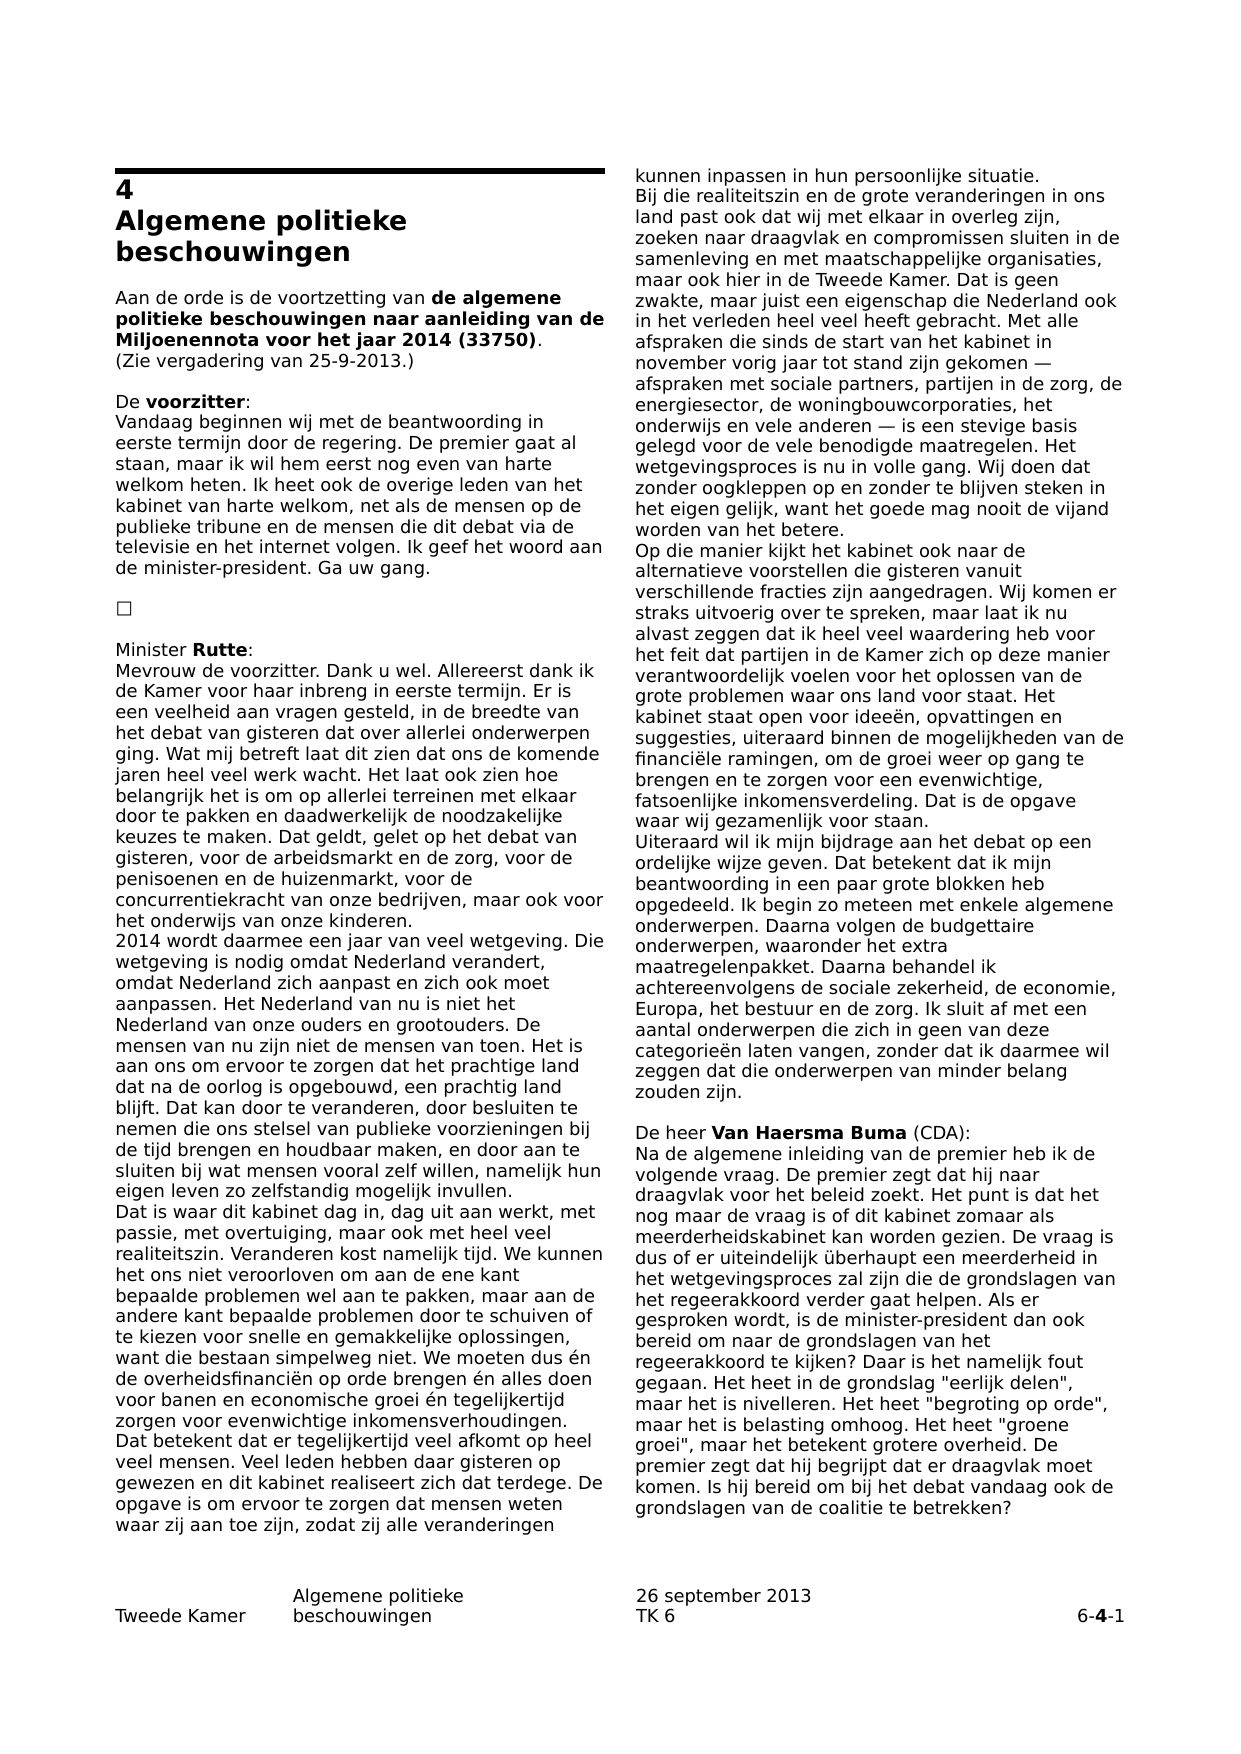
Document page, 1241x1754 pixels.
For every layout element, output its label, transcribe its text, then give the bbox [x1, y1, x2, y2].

text De heer Van Haersma Buma (CDA): [635, 1123, 1125, 1143]
text Vandaag beginnen wij met de beantwoording in eerste termijn door de regering. De premier gaat al staan, maar ik wil hem eerst nog even van harte welkom heten. Ik heet ook de overige leden van het kabinet van harte welkom, net als de mensen op de publieke tribune en de mensen die dit debat via de televisie en het internet volgen. Ik geef het woord aan de minister-president. Ga uw gang. [115, 412, 605, 579]
text Na de algemene inleiding van de premier heb ik de volgende vraag. De premier zegt dat hij naar draagvlak voor het beleid zoekt. Het punt is dat het nog maar de vraag is of dit kabinet zomaar als meerderheidskabinet kan worden gezien. De vraag is dus of er uiteindelijk überhaupt een meerderheid in het wetgevingsproces zal zijn die de grondslagen van het regeerakkoord verder gaat helpen. Als er gesproken wordt, is de minister-president dan ook bereid om naar de grondslagen van het regeerakkoord te kijken? Daar is het namelijk fout gegaan. Het heet in de grondslag "eerlijk delen", maar het is nivelleren. Het heet "begroting op orde", maar het is belasting omhoog. Het heet "groene groei", maar het betekent grotere overheid. De premier zegt dat hij begrijpt dat er draagvlak moet komen. Is hij bereid om bij het debat vandaag ook de grondslagen van de coalitie te betrekken? [635, 1143, 1125, 1518]
text Minister Rutte: [115, 639, 605, 660]
text ⬜ [115, 599, 605, 619]
text Uiteraard wil ik mijn bijdrage aan het debat op een ordelijke wijze geven. Dat betekent dat ik mijn beantwoording in een paar grote blokken heb opgedeeld. Ik begin zo meteen met enkele algemene onderwerpen. Daarna volgen de budgettaire onderwerpen, waaronder het extra maatregelenpakket. Daarna behandel ik achtereenvolgens de sociale zekerheid, de economie, Europa, het bestuur en de zorg. Ik sluit af met een aantal onderwerpen die zich in geen van deze categorieën laten vangen, zonder dat ik daarmee wil zeggen dat die onderwerpen van minder belang zouden zijn. [635, 832, 1125, 1103]
title 4 Algemene politieke beschouwingen [115, 174, 605, 268]
text De voorzitter: [115, 391, 605, 412]
text Aan de orde is de voortzetting van de algemene politieke beschouwingen naar aanleiding van de Miljoenennota voor het jaar 2014 (33750). [115, 288, 605, 351]
text Mevrouw de voorzitter. Dank u wel. Allereerst dank ik de Kamer voor haar inbreng in eerste termijn. Er is een veelheid aan vragen gesteld, in de breedte van het debat van gisteren dat over allerlei onderwerpen ging. Wat mij betreft laat dit zien dat ons de komende jaren heel veel werk wacht. Het laat ook zien hoe belangrijk het is om op allerlei terreinen met elkaar door te pakken en daadwerkelijk de noodzakelijke keuzes te maken. Dat geldt, gelet op het debat van gisteren, voor de arbeidsmarkt en de zorg, voor de penisoenen en de huizenmarkt, voor de concurrentiekracht van onze bedrijven, maar ook voor het onderwijs van onze kinderen. [115, 660, 605, 931]
text Dat is waar dit kabinet dag in, dag uit aan werkt, met passie, met overtuiging, maar ook met heel veel realiteitszin. Veranderen kost namelijk tijd. We kunnen het ons niet veroorloven om aan de ene kant bepaalde problemen wel aan te pakken, maar aan de andere kant bepaalde problemen door te schuiven of te kiezen voor snelle en gemakkelijke oplossingen, want die bestaan simpelweg niet. We moeten dus én de overheidsfinanciën op orde brengen én alles doen voor banen en economische groei én tegelijkertijd zorgen voor evenwichtige inkomensverhoudingen. Dat betekent dat er tegelijkertijd veel afkomt op heel veel mensen. Veel leden hebben daar gisteren op gewezen en dit kabinet realiseert zich dat terdege. De opgave is om ervoor te zorgen dat mensen weten waar zij aan toe zijn, zodat zij alle veranderingen [115, 1202, 605, 1535]
text kunnen inpassen in hun persoonlijke situatie. [635, 165, 1125, 186]
text (Zie vergadering van 25-9-2013.) [115, 351, 605, 371]
text Bij die realiteitszin en de grote veranderingen in ons land past ook dat wij met elkaar in overleg zijn, zoeken naar draagvlak en compromissen sluiten in de samenleving en met maatschappelijke organisaties, maar ook hier in de Tweede Kamer. Dat is geen zwakte, maar juist een eigenschap die Nederland ook in het verleden heel veel heeft gebracht. Met alle afspraken die sinds de start van het kabinet in november vorig jaar tot stand zijn gekomen — afspraken met sociale partners, partijen in de zorg, de energiesector, de woningbouwcorporaties, het onderwijs en vele anderen — is een stevige basis gelegd voor de vele benodigde maatregelen. Het wetgevingsproces is nu in volle gang. Wij doen dat zonder oogkleppen op en zonder te blijven steken in het eigen gelijk, want het goede mag nooit de vijand worden van het betere. [635, 186, 1125, 540]
text 2014 wordt daarmee een jaar van veel wetgeving. Die wetgeving is nodig omdat Nederland verandert, omdat Nederland zich aanpast en zich ook moet aanpassen. Het Nederland van nu is niet het Nederland van onze ouders en grootouders. De mensen van nu zijn niet de mensen van toen. Het is aan ons om ervoor te zorgen dat het prachtige land dat na de oorlog is opgebouwd, een prachtig land blijft. Dat kan door te veranderen, door besluiten te nemen die ons stelsel van publieke voorzieningen bij de tijd brengen en houdbaar maken, en door aan te sluiten bij wat mensen vooral zelf willen, namelijk hun eigen leven zo zelfstandig mogelijk invullen. [115, 931, 605, 1202]
text Op die manier kijkt het kabinet ook naar de alternatieve voorstellen die gisteren vanuit verschillende fracties zijn aangedragen. Wij komen er straks uitvoerig over te spreken, maar laat ik nu alvast zeggen dat ik heel veel waardering heb voor het feit dat partijen in de Kamer zich op deze manier verantwoordelijk voelen voor het oplossen van de grote problemen waar ons land voor staat. Het kabinet staat open voor ideeën, opvattingen en suggesties, uiteraard binnen de mogelijkheden van de financiële ramingen, om de groei weer op gang te brengen en te zorgen voor een evenwichtige, fatsoenlijke inkomensverdeling. Dat is de opgave waar wij gezamenlijk voor staan. [635, 540, 1125, 832]
